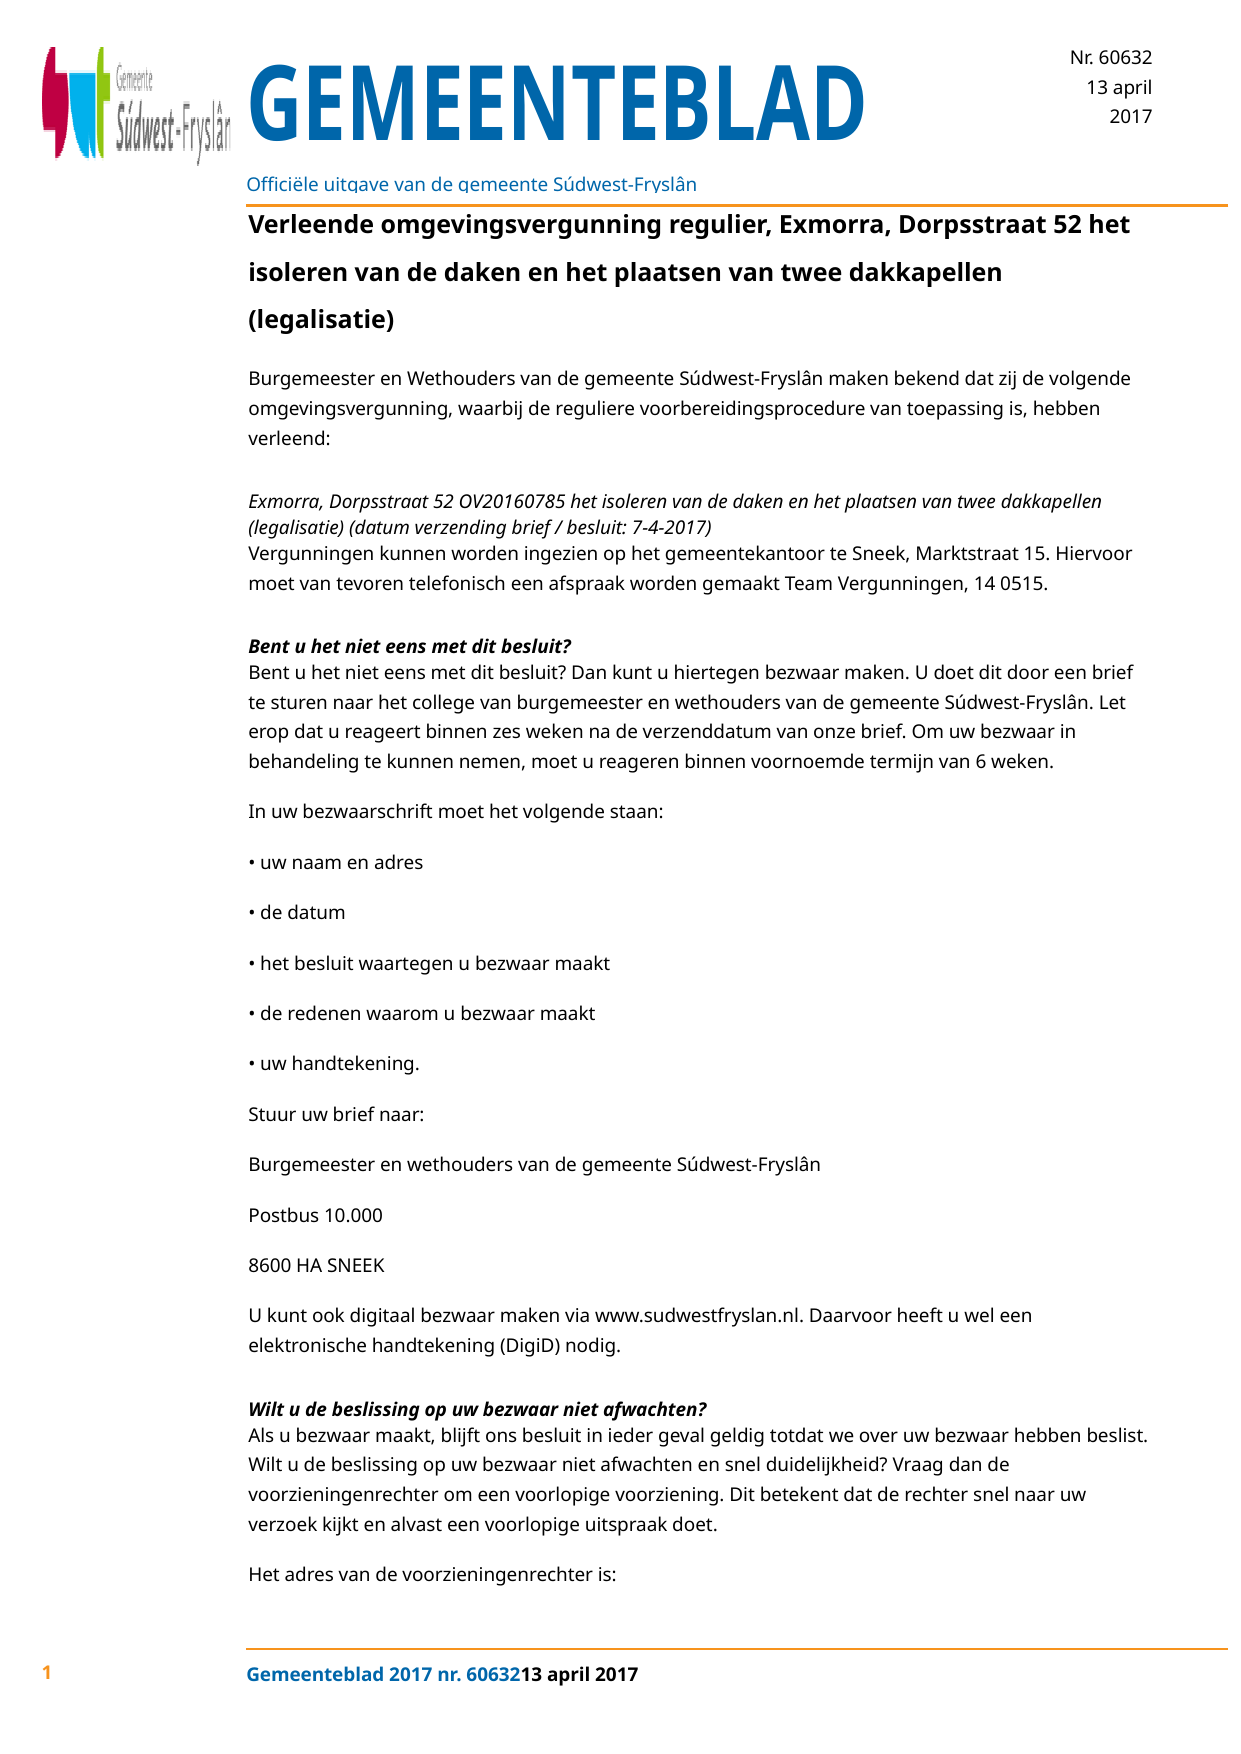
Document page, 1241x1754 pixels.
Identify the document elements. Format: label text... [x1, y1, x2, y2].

text Burgemeester en wethouders van de gemeente Súdwest-Fryslân [248, 1151, 1152, 1177]
text Het adres van de voorzieningenrechter is: [248, 1561, 1152, 1587]
text Bent u het niet eens met dit besluit? [248, 634, 1152, 659]
text U kunt ook digitaal bezwaar maken via www.sudwestfryslan.nl. Daarvoor heeft u wel een elektronische handtekening (DigiD) nodig. [248, 1303, 1152, 1358]
text In uw bezwaarschrift moet het volgende staan: [248, 798, 1152, 824]
text Verleende omgevingsvergunning regulier, Exmorra, Dorpsstraat 52 het isoleren van de daken en het plaatsen van twee dakkapellen (legalisatie) [248, 207, 1152, 336]
text Bent u het niet eens met dit besluit? Dan kunt u hiertegen bezwaar maken. U doet dit door een brief te sturen naar het college van burgemeester en wethouders van de gemeente Súdwest-Fryslân. Let erop dat u reageert binnen zes weken na de verzenddatum van onze brief. Om uw bezwaar in behandeling te kunnen nemen, moet u reageren binnen voornoemde termijn van 6 weken. [248, 659, 1152, 774]
text Stuur uw brief naar: [248, 1101, 1152, 1127]
text Postbus 10.000 [248, 1202, 1152, 1228]
text Vergunningen kunnen worden ingezien op het gemeentekantoor te Sneek, Marktstraat 15. Hiervoor moet van tevoren telefonisch een afspraak worden gemaakt Team Vergunningen, 14 0515. [248, 540, 1152, 595]
text • uw handtekening. [248, 1051, 1152, 1076]
text Wilt u de beslissing op uw bezwaar niet afwachten? [248, 1396, 1152, 1422]
text Exmorra, Dorpsstraat 52 OV20160785 het isoleren van de daken en het plaatsen van twee dakkapellen (legalisatie) (datum verzending brief / besluit: 7-4-2017) [248, 489, 1152, 540]
text 8600 HA SNEEK [248, 1252, 1152, 1278]
text Als u bezwaar maakt, blijft ons besluit in ieder geval geldig totdat we over uw bezwaar hebben beslist. Wilt u de beslissing op uw bezwaar niet afwachten en snel duidelijkheid? Vraag dan de voorzieningenrechter om een voorlopige voorziening. Dit betekent dat de rechter snel naar uw verzoek kijkt en alvast een voorlopige uitspraak doet. [248, 1422, 1152, 1536]
text • de redenen waarom u bezwaar maakt [248, 1000, 1152, 1026]
text • de datum [248, 899, 1152, 925]
text Burgemeester en Wethouders van de gemeente Súdwest-Fryslân maken bekend dat zij de volgende omgevingsvergunning, waarbij de reguliere voorbereidingsprocedure van toepassing is, hebben verleend: [248, 366, 1152, 450]
text • het besluit waartegen u bezwaar maakt [248, 950, 1152, 976]
text • uw naam en adres [248, 849, 1152, 875]
picture [41, 47, 231, 172]
